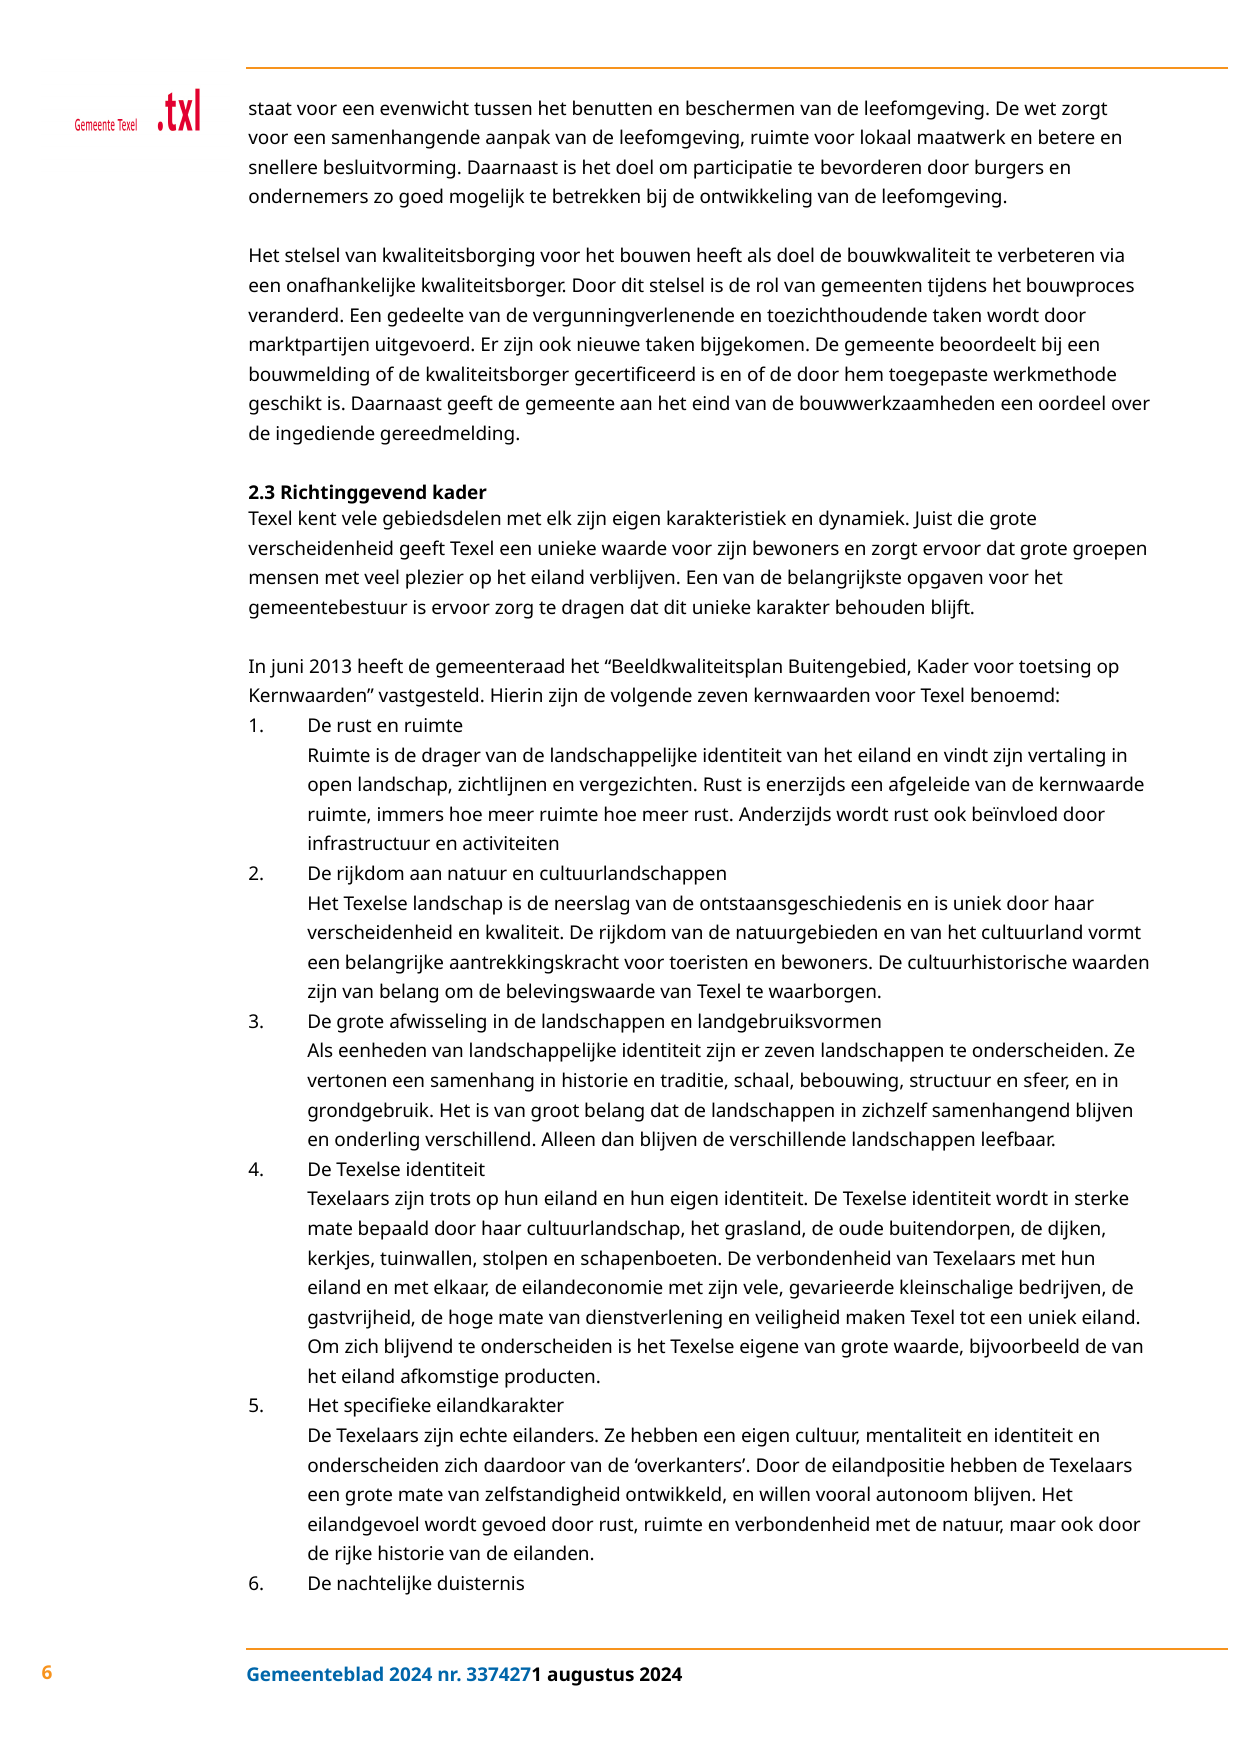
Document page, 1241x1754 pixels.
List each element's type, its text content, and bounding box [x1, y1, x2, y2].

list De nachtelijke duisternis [248, 1570, 1152, 1596]
list De rust en ruimte [248, 712, 1152, 738]
list Het specifieke eilandkarakter [248, 1393, 1152, 1418]
list Het Texelse landschap is de neerslag van de ontstaansgeschiedenis en is uniek door haar verscheidenheid en kwaliteit. De rijkdom van de natuurgebieden en van het cultuurland vormt een belangrijke aantrekkingskracht voor toeristen en bewoners. De cultuurhistorische waarden zijn van belang om de belevingswaarde van Texel te waarborgen. [248, 890, 1152, 1004]
text In juni 2013 heeft de gemeenteraad het “Beeldkwaliteitsplan Buitengebied, Kader voor toetsing op Kernwaarden” vastgesteld. Hierin zijn de volgende zeven kernwaarden voor Texel benoemd: [248, 653, 1152, 708]
text 2.3 Richtinggevend kader [248, 479, 1152, 505]
list De rijkdom aan natuur en cultuurlandschappen [248, 860, 1152, 886]
list De Texelaars zijn echte eilanders. Ze hebben een eigen cultuur, mentaliteit en identiteit en onderscheiden zich daardoor van de ‘overkanters’. Door de eilandpositie hebben de Texelaars een grote mate van zelfstandigheid ontwikkeld, en willen vooral autonoom blijven. Het eilandgevoel wordt gevoed door rust, ruimte en verbondenheid met de natuur, maar ook door de rijke historie van de eilanden. [248, 1422, 1152, 1566]
picture [41, 47, 231, 172]
list Als eenheden van landschappelijke identiteit zijn er zeven landschappen te onderscheiden. Ze vertonen een samenhang in historie en traditie, schaal, bebouwing, structuur en sfeer, en in grondgebruik. Het is van groot belang dat de landschappen in zichzelf samenhangend blijven en onderling verschillend. Alleen dan blijven de verschillende landschappen leefbaar. [248, 1038, 1152, 1152]
list De Texelse identiteit [248, 1156, 1152, 1182]
list Texelaars zijn trots op hun eiland en hun eigen identiteit. De Texelse identiteit wordt in sterke mate bepaald door haar cultuurlandschap, het grasland, de oude buitendorpen, de dijken, kerkjes, tuinwallen, stolpen en schapenboeten. De verbondenheid van Texelaars met hun eiland en met elkaar, de eilandeconomie met zijn vele, gevarieerde kleinschalige bedrijven, de gastvrijheid, de hoge mate van dienstverlening en veiligheid maken Texel tot een uniek eiland. Om zich blijvend te onderscheiden is het Texelse eigene van grote waarde, bijvoorbeeld de van het eiland afkomstige producten. [248, 1186, 1152, 1389]
text Texel kent vele gebiedsdelen met elk zijn eigen karakteristiek en dynamiek. Juist die grote verscheidenheid geeft Texel een unieke waarde voor zijn bewoners en zorgt ervoor dat grote groepen mensen met veel plezier op het eiland verblijven. Een van de belangrijkste opgaven voor het gemeentebestuur is ervoor zorg te dragen dat dit unieke karakter behouden blijft. [248, 505, 1152, 619]
text staat voor een evenwicht tussen het benutten en beschermen van de leefomgeving. De wet zorgt voor een samenhangende aanpak van de leefomgeving, ruimte voor lokaal maatwerk en betere en snellere besluitvorming. Daarnaast is het doel om participatie te bevorderen door burgers en ondernemers zo goed mogelijk te betrekken bij de ontwikkeling van de leefomgeving. [248, 95, 1152, 209]
text Het stelsel van kwaliteitsborging voor het bouwen heeft als doel de bouwkwaliteit te verbeteren via een onafhankelijke kwaliteitsborger. Door dit stelsel is de rol van gemeenten tijdens het bouwproces veranderd. Een gedeelte van de vergunningverlenende en toezichthoudende taken wordt door marktpartijen uitgevoerd. Er zijn ook nieuwe taken bijgekomen. De gemeente beoordeelt bij een bouwmelding of de kwaliteitsborger gecertificeerd is en of de door hem toegepaste werkmethode geschikt is. Daarnaast geeft de gemeente aan het eind van de bouwwerkzaamheden een oordeel over de ingediende gereedmelding. [248, 243, 1152, 446]
list De grote afwisseling in de landschappen en landgebruiksvormen [248, 1008, 1152, 1034]
list Ruimte is de drager van de landschappelijke identiteit van het eiland en vindt zijn vertaling in open landschap, zichtlijnen en vergezichten. Rust is enerzijds een afgeleide van de kernwaarde ruimte, immers hoe meer ruimte hoe meer rust. Anderzijds wordt rust ook beïnvloed door infrastructuur en activiteiten [248, 742, 1152, 856]
